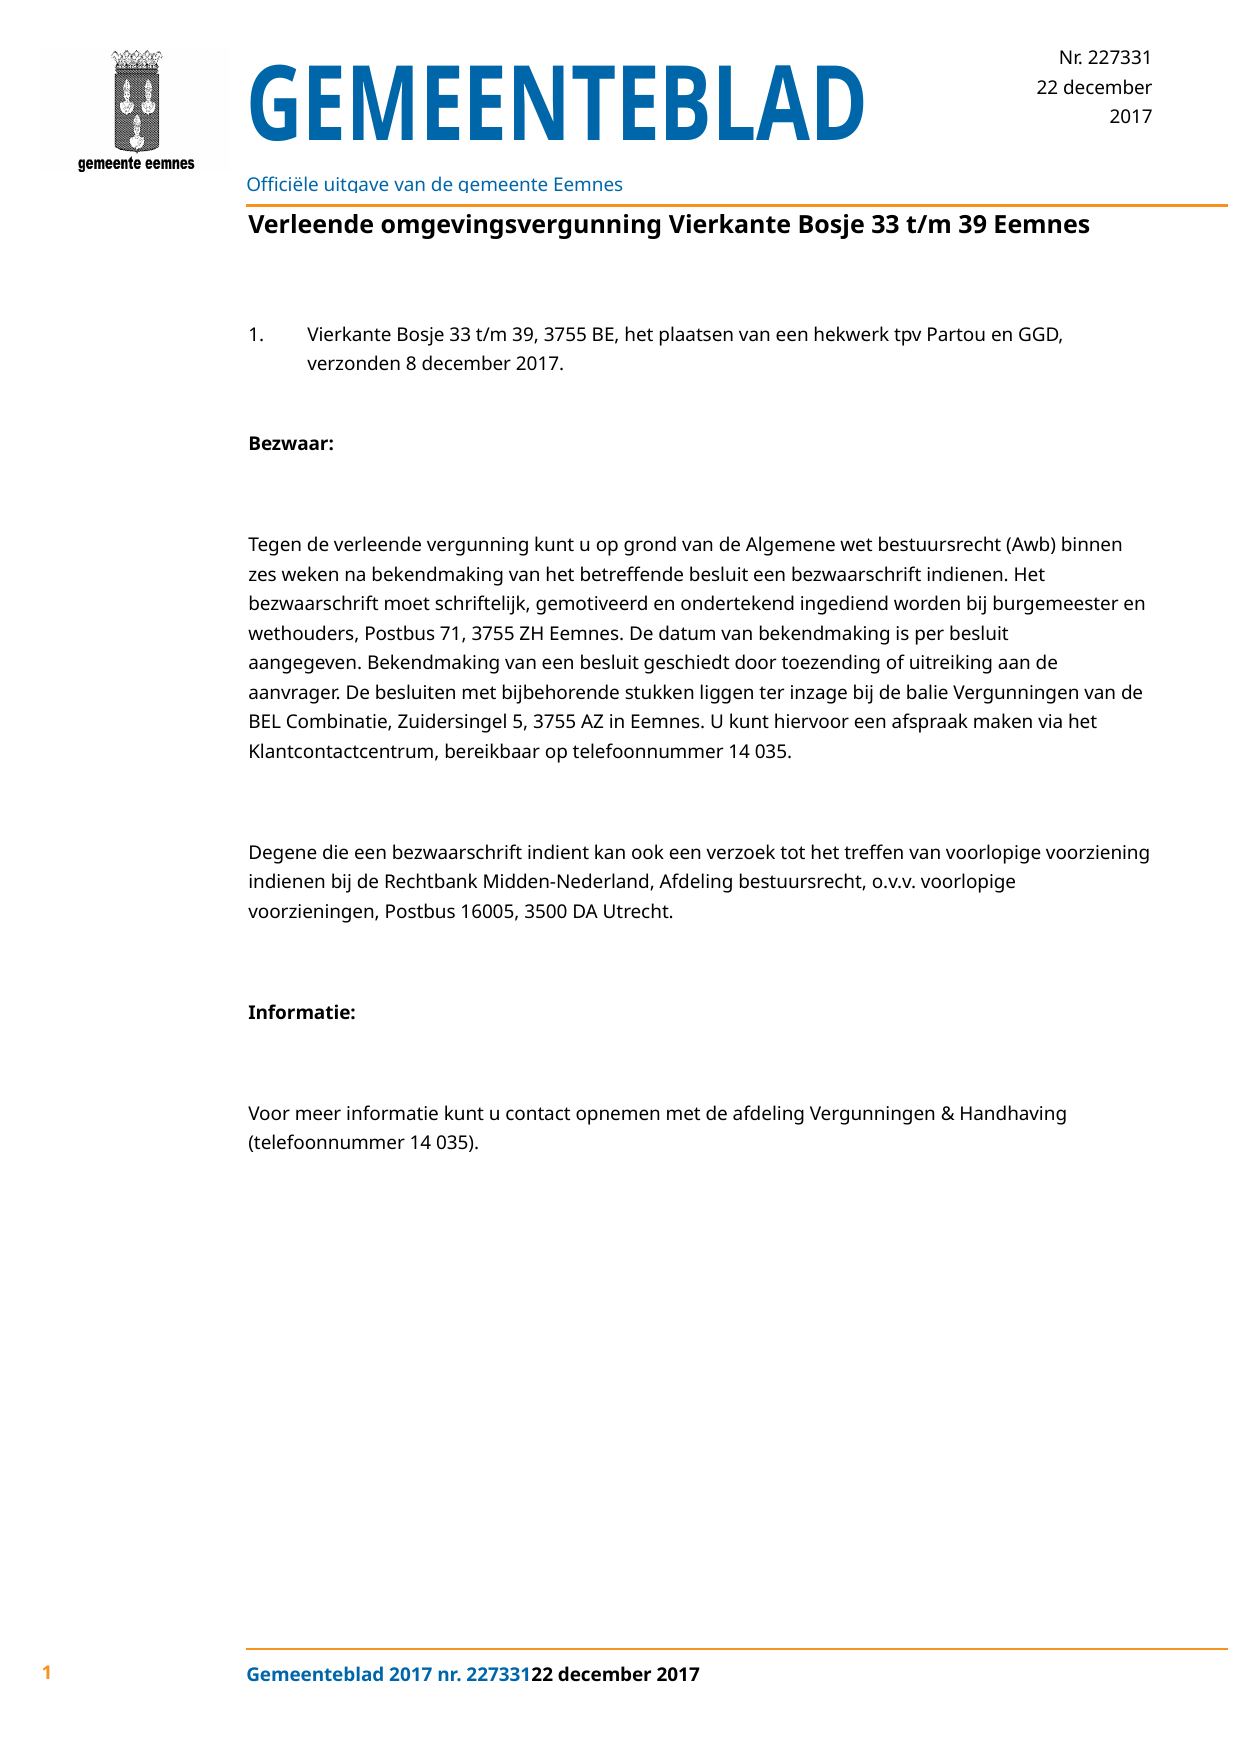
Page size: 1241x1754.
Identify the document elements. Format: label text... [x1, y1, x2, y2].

text Degene die een bezwaarschrift indient kan ook een verzoek tot het treffen van voorlopige voorziening indienen bij de Rechtbank Midden-Nederland, Afdeling bestuursrecht, o.v.v. voorlopige voorzieningen, Postbus 16005, 3500 DA Utrecht. [248, 839, 1152, 924]
text Informatie: [248, 999, 1152, 1025]
text Verleende omgevingsvergunning Vierkante Bosje 33 t/m 39 Eemnes [248, 207, 1152, 241]
text Bezwaar: [248, 430, 1152, 456]
list Vierkante Bosje 33 t/m 39, 3755 BE, het plaatsen van een hekwerk tpv Partou en GGD, verzonden 8 december 2017. [248, 321, 1152, 376]
text Tegen de verleende vergunning kunt u op grond van de Algemene wet bestuursrecht (Awb) binnen zes weken na bekendmaking van het betreffende besluit een bezwaarschrift indienen. Het bezwaarschrift moet schriftelijk, gemotiveerd en ondertekend ingediend worden bij burgemeester en wethouders, Postbus 71, 3755 ZH Eemnes. De datum van bekendmaking is per besluit aangegeven. Bekendmaking van een besluit geschiedt door toezending of uitreiking aan de aanvrager. De besluiten met bijbehorende stukken liggen ter inzage bij de balie Vergunningen van de BEL Combinatie, Zuidersingel 5, 3755 AZ in Eemnes. U kunt hiervoor een afspraak maken via het Klantcontactcentrum, bereikbaar op telefoonnummer 14 035. [248, 531, 1152, 764]
text Voor meer informatie kunt u contact opnemen met de afdeling Vergunningen & Handhaving (telefoonnummer 14 035). [248, 1100, 1152, 1155]
picture [41, 47, 231, 172]
